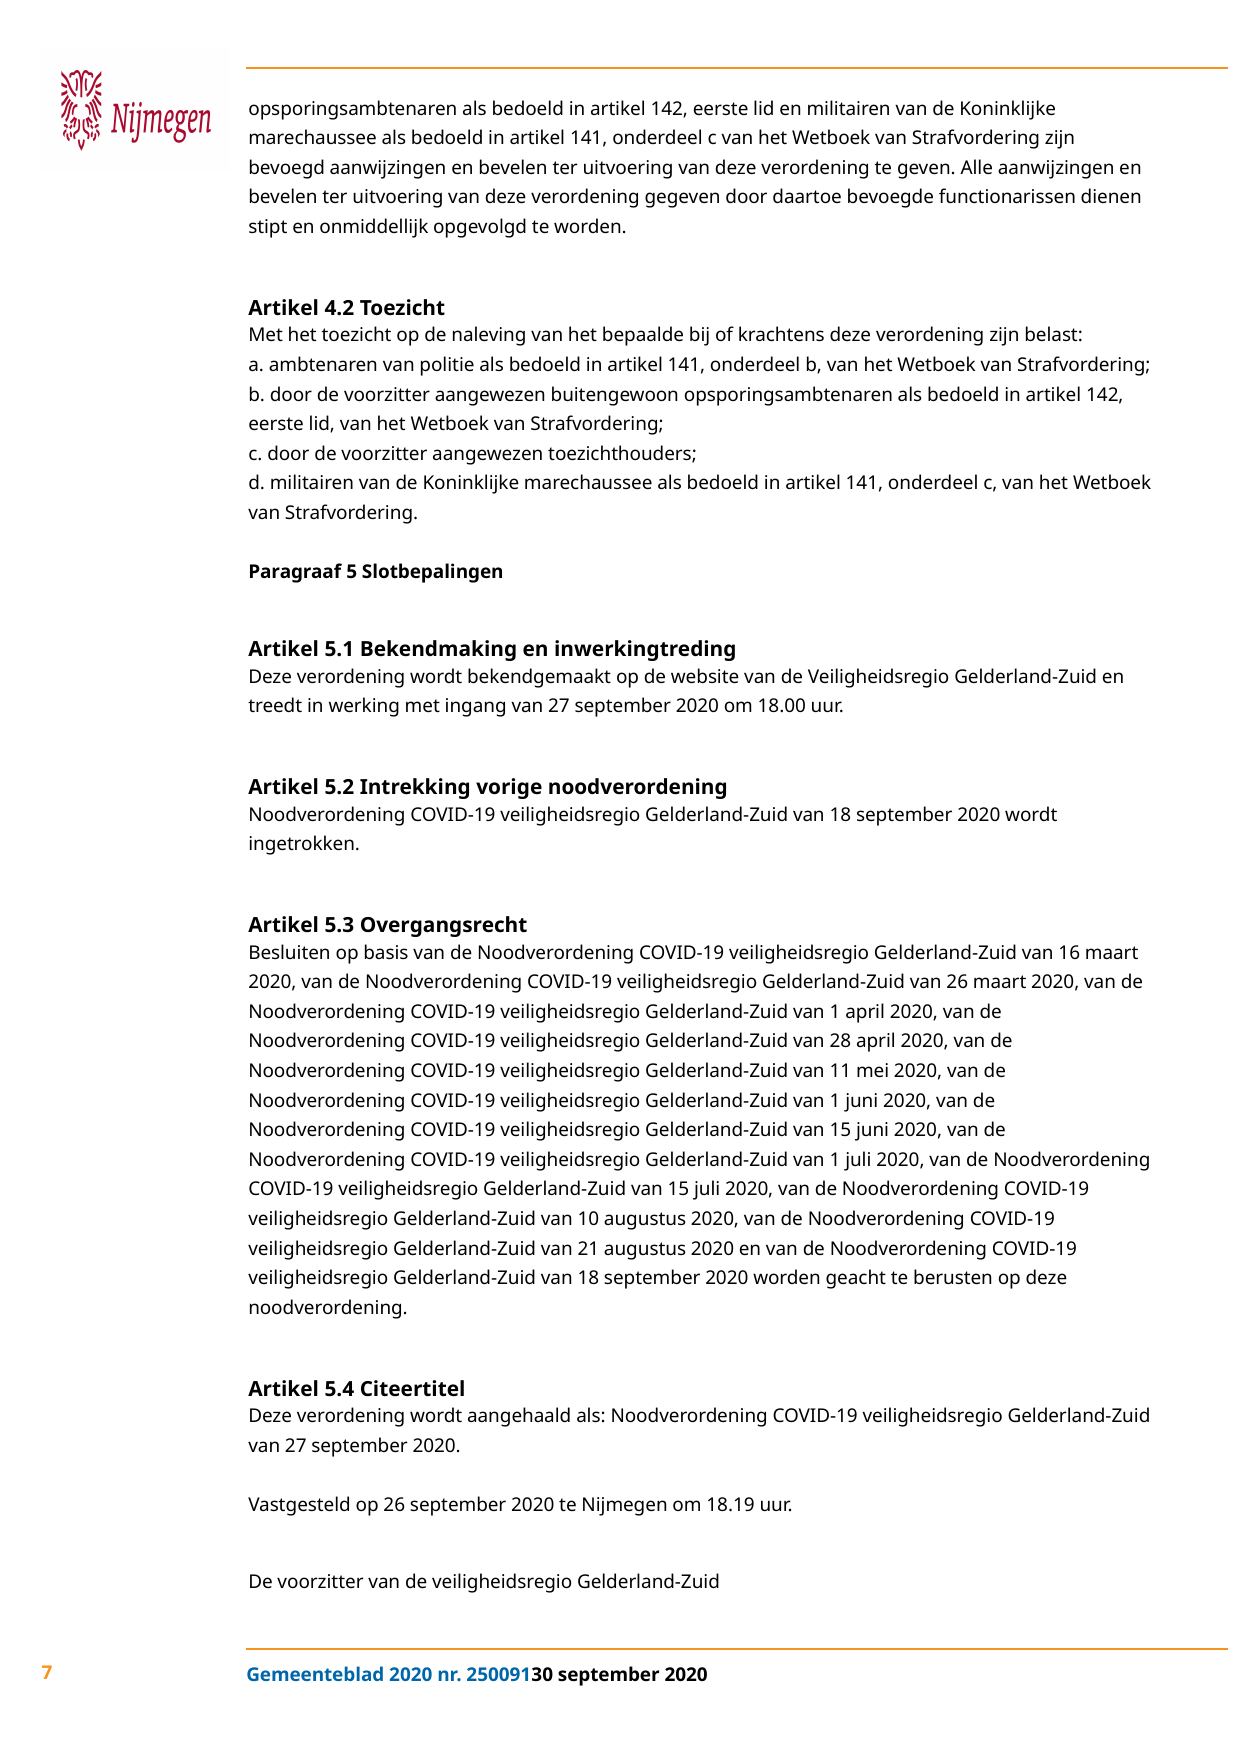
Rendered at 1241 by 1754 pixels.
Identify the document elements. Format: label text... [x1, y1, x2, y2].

text Artikel 5.3 Overgangsrecht [248, 910, 1152, 939]
text Met het toezicht op de naleving van het bepaalde bij of krachtens deze verordening zijn belast: [248, 322, 1152, 347]
text Deze verordening wordt aangehaald als: Noodverordening COVID-19 veiligheidsregio Gelderland-Zuid van 27 september 2020. [248, 1402, 1152, 1458]
text De voorzitter van de veiligheidsregio Gelderland-Zuid [248, 1568, 1152, 1594]
text c. door de voorzitter aangewezen toezichthouders; [248, 440, 1152, 466]
text d. militairen van de Koninklijke marechaussee als bedoeld in artikel 141, onderdeel c, van het Wetboek van Strafvordering. [248, 469, 1152, 525]
text Deze verordening wordt bekendgemaakt op de website van de Veiligheidsregio Gelderland-Zuid en treedt in werking met ingang van 27 september 2020 om 18.00 uur. [248, 663, 1152, 718]
picture [41, 47, 231, 172]
text a. ambtenaren van politie als bedoeld in artikel 141, onderdeel b, van het Wetboek van Strafvordering; [248, 351, 1152, 377]
text Artikel 4.2 Toezicht [248, 293, 1152, 322]
text Besluiten op basis van de Noodverordening COVID-19 veiligheidsregio Gelderland-Zuid van 16 maart 2020, van de Noodverordening COVID-19 veiligheidsregio Gelderland-Zuid van 26 maart 2020, van de Noodverordening COVID-19 veiligheidsregio Gelderland-Zuid van 1 april 2020, van de Noodverordening COVID-19 veiligheidsregio Gelderland-Zuid van 28 april 2020, van de Noodverordening COVID-19 veiligheidsregio Gelderland-Zuid van 11 mei 2020, van de Noodverordening COVID-19 veiligheidsregio Gelderland-Zuid van 1 juni 2020, van de Noodverordening COVID-19 veiligheidsregio Gelderland-Zuid van 15 juni 2020, van de Noodverordening COVID-19 veiligheidsregio Gelderland-Zuid van 1 juli 2020, van de Noodverordening COVID-19 veiligheidsregio Gelderland-Zuid van 15 juli 2020, van de Noodverordening COVID-19 veiligheidsregio Gelderland-Zuid van 10 augustus 2020, van de Noodverordening COVID-19 veiligheidsregio Gelderland-Zuid van 21 augustus 2020 en van de Noodverordening COVID-19 veiligheidsregio Gelderland-Zuid van 18 september 2020 worden geacht te berusten op deze noodverordening. [248, 939, 1152, 1319]
text Paragraaf 5 Slotbepalingen [248, 558, 1152, 584]
text b. door de voorzitter aangewezen buitengewoon opsporingsambtenaren als bedoeld in artikel 142, eerste lid, van het Wetboek van Strafvordering; [248, 381, 1152, 436]
text Artikel 5.4 Citeertitel [248, 1374, 1152, 1402]
text Artikel 5.2 Intrekking vorige noodverordening [248, 772, 1152, 801]
text opsporingsambtenaren als bedoeld in artikel 142, eerste lid en militairen van de Koninklijke marechaussee als bedoeld in artikel 141, onderdeel c van het Wetboek van Strafvordering zijn bevoegd aanwijzingen en bevelen ter uitvoering van deze verordening te geven. Alle aanwijzingen en bevelen ter uitvoering van deze verordening gegeven door daartoe bevoegde functionarissen dienen stipt en onmiddellijk opgevolgd te worden. [248, 95, 1152, 239]
text Noodverordening COVID-19 veiligheidsregio Gelderland-Zuid van 18 september 2020 wordt ingetrokken. [248, 801, 1152, 856]
text Vastgesteld op 26 september 2020 te Nijmegen om 18.19 uur. [248, 1491, 1152, 1517]
text Artikel 5.1 Bekendmaking en inwerkingtreding [248, 634, 1152, 663]
